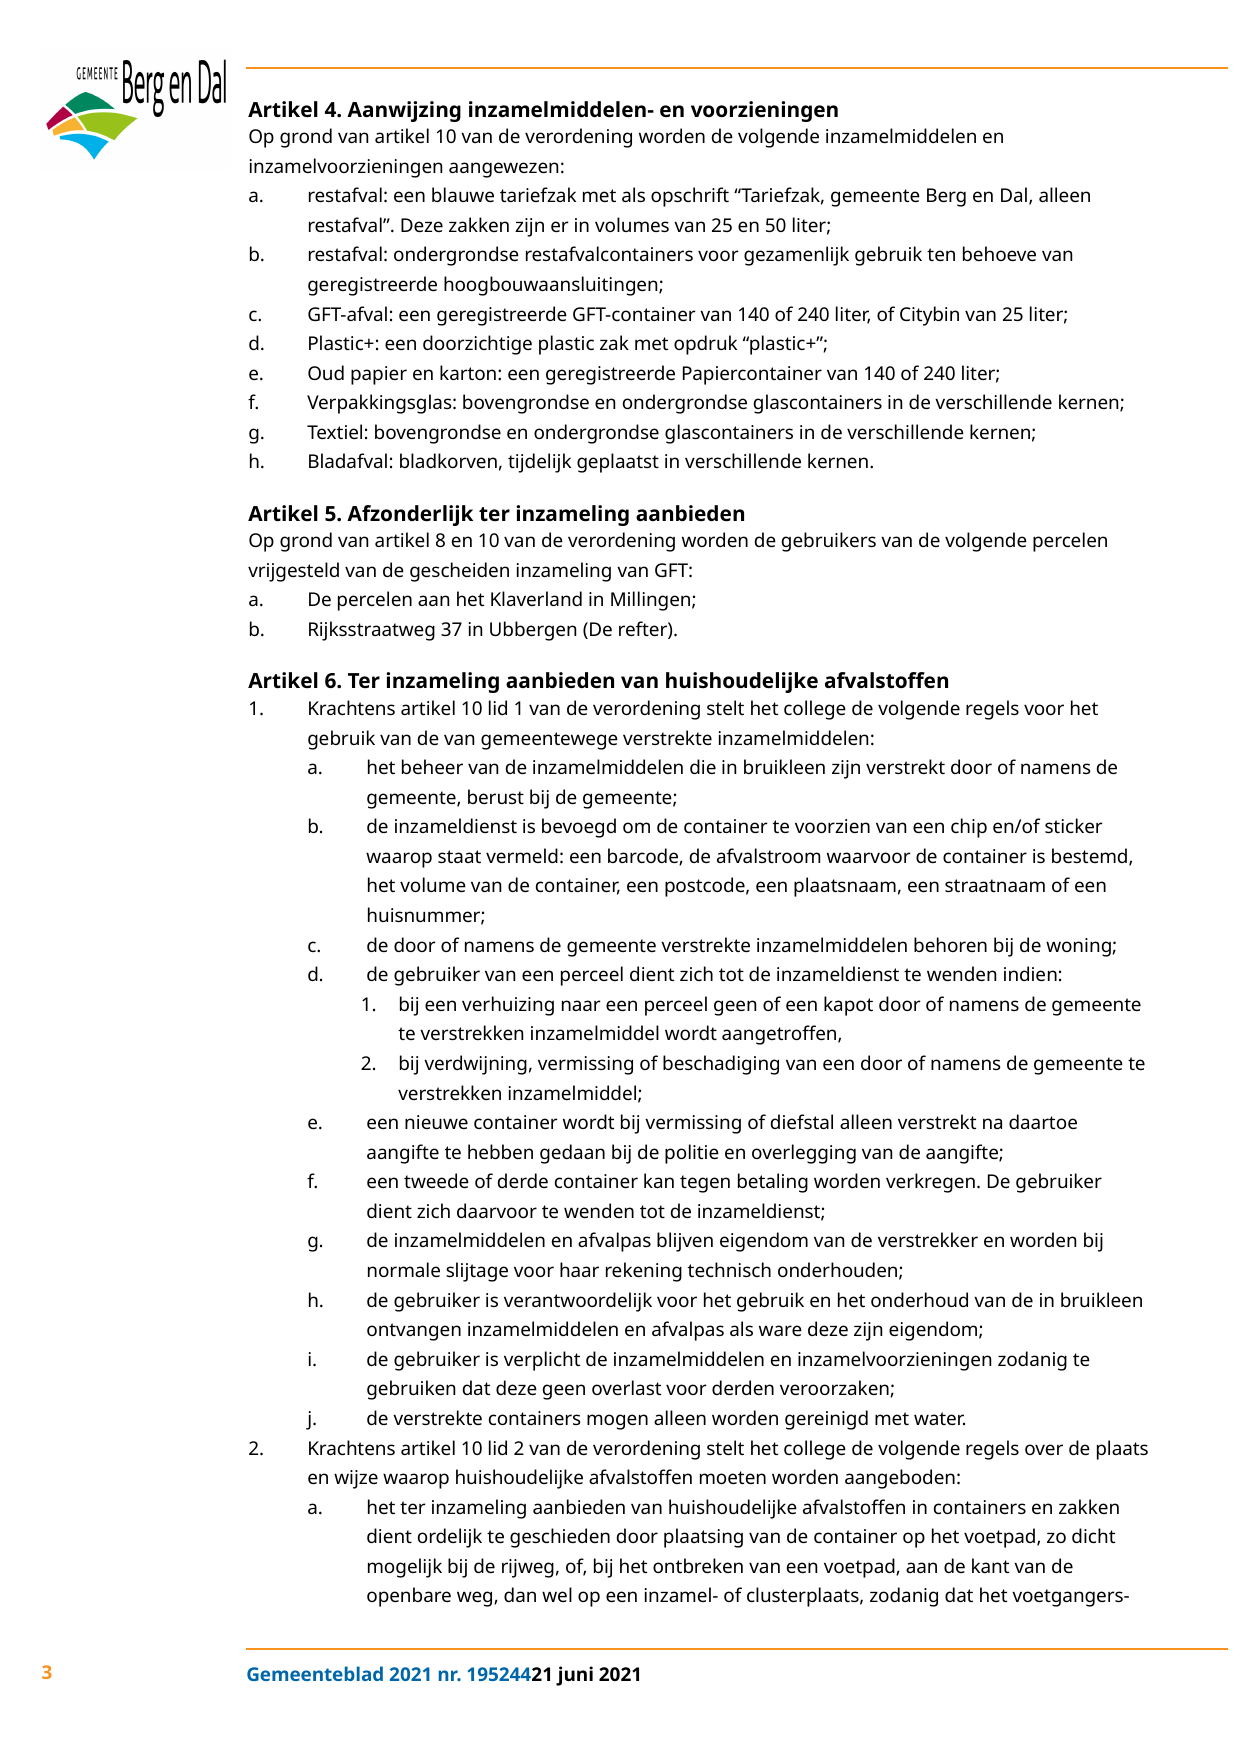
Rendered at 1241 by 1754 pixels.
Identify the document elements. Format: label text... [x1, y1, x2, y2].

list Oud papier en karton: een geregistreerde Papiercontainer van 140 of 240 liter; [248, 360, 1152, 386]
list GFT-afval: een geregistreerde GFT-container van 140 of 240 liter, of Citybin van 25 liter; [248, 301, 1152, 326]
list Verpakkingsglas: bovengrondse en ondergrondse glascontainers in de verschillende kernen; [248, 389, 1152, 415]
list bij verdwijning, vermissing of beschadiging van een door of namens de gemeente te verstrekken inzamelmiddel; [361, 1050, 1152, 1105]
text Op grond van artikel 10 van de verordening worden de volgende inzamelmiddelen en inzamelvoorzieningen aangewezen: [248, 123, 1152, 178]
list de gebruiker is verplicht de inzamelmiddelen en inzamelvoorzieningen zodanig te gebruiken dat deze geen overlast voor derden veroorzaken; [307, 1346, 1152, 1401]
list Krachtens artikel 10 lid 1 van de verordening stelt het college de volgende regels voor het gebruik van de van gemeentewege verstrekte inzamelmiddelen: [248, 695, 1152, 750]
list restafval: een blauwe tariefzak met als opschrift “Tariefzak, gemeente Berg en Dal, alleen restafval”. Deze zakken zijn er in volumes van 25 en 50 liter; [248, 182, 1152, 238]
list restafval: ondergrondse restafvalcontainers voor gezamenlijk gebruik ten behoeve van geregistreerde hoogbouwaansluitingen; [248, 242, 1152, 297]
list bij een verhuizing naar een perceel geen of een kapot door of namens de gemeente te verstrekken inzamelmiddel wordt aangetroffen, [361, 991, 1152, 1046]
picture [41, 47, 231, 172]
list Rijksstraatweg 37 in Ubbergen (De refter). [248, 616, 1152, 642]
list het beheer van de inzamelmiddelen die in bruikleen zijn verstrekt door of namens de gemeente, berust bij de gemeente; [307, 754, 1152, 809]
list de verstrekte containers mogen alleen worden gereinigd met water. [307, 1405, 1152, 1431]
list De percelen aan het Klaverland in Millingen; [248, 587, 1152, 612]
list de inzameldienst is bevoegd om de container te voorzien van een chip en/of sticker waarop staat vermeld: een barcode, de afvalstroom waarvoor de container is bestemd, het volume van de container, een postcode, een plaatsnaam, een straatnaam of een huisnummer; [307, 813, 1152, 928]
list de gebruiker is verantwoordelijk voor het gebruik en het onderhoud van de in bruikleen ontvangen inzamelmiddelen en afvalpas als ware deze zijn eigendom; [307, 1287, 1152, 1342]
list de gebruiker van een perceel dient zich tot de inzameldienst te wenden indien: [307, 961, 1152, 987]
list het ter inzameling aanbieden van huishoudelijke afvalstoffen in containers en zakken dient ordelijk te geschieden door plaatsing van de container op het voetpad, zo dicht mogelijk bij de rijweg, of, bij het ontbreken van een voetpad, aan de kant van de openbare weg, dan wel op een inzamel- of clusterplaats, zodanig dat het voetgangers- [307, 1494, 1152, 1608]
list een tweede of derde container kan tegen betaling worden verkregen. De gebruiker dient zich daarvoor te wenden tot de inzameldienst; [307, 1168, 1152, 1224]
list Plastic+: een doorzichtige plastic zak met opdruk “plastic+”; [248, 330, 1152, 356]
list de inzamelmiddelen en afvalpas blijven eigendom van de verstrekker en worden bij normale slijtage voor haar rekening technisch onderhouden; [307, 1228, 1152, 1283]
list een nieuwe container wordt bij vermissing of diefstal alleen verstrekt na daartoe aangifte te hebben gedaan bij de politie en overlegging van de aangifte; [307, 1109, 1152, 1164]
text Artikel 6. Ter inzameling aanbieden van huishoudelijke afvalstoffen [248, 667, 1152, 695]
text Artikel 4. Aanwijzing inzamelmiddelen- en voorzieningen [248, 95, 1152, 123]
text Op grond van artikel 8 en 10 van de verordening worden de gebruikers van de volgende percelen vrijgesteld van de gescheiden inzameling van GFT: [248, 527, 1152, 583]
list Krachtens artikel 10 lid 2 van de verordening stelt het college de volgende regels over de plaats en wijze waarop huishoudelijke afvalstoffen moeten worden aangeboden: [248, 1435, 1152, 1490]
list de door of namens de gemeente verstrekte inzamelmiddelen behoren bij de woning; [307, 932, 1152, 957]
list Bladafval: bladkorven, tijdelijk geplaatst in verschillende kernen. [248, 449, 1152, 474]
list Textiel: bovengrondse en ondergrondse glascontainers in de verschillende kernen; [248, 419, 1152, 445]
text Artikel 5. Afzonderlijk ter inzameling aanbieden [248, 499, 1152, 527]
